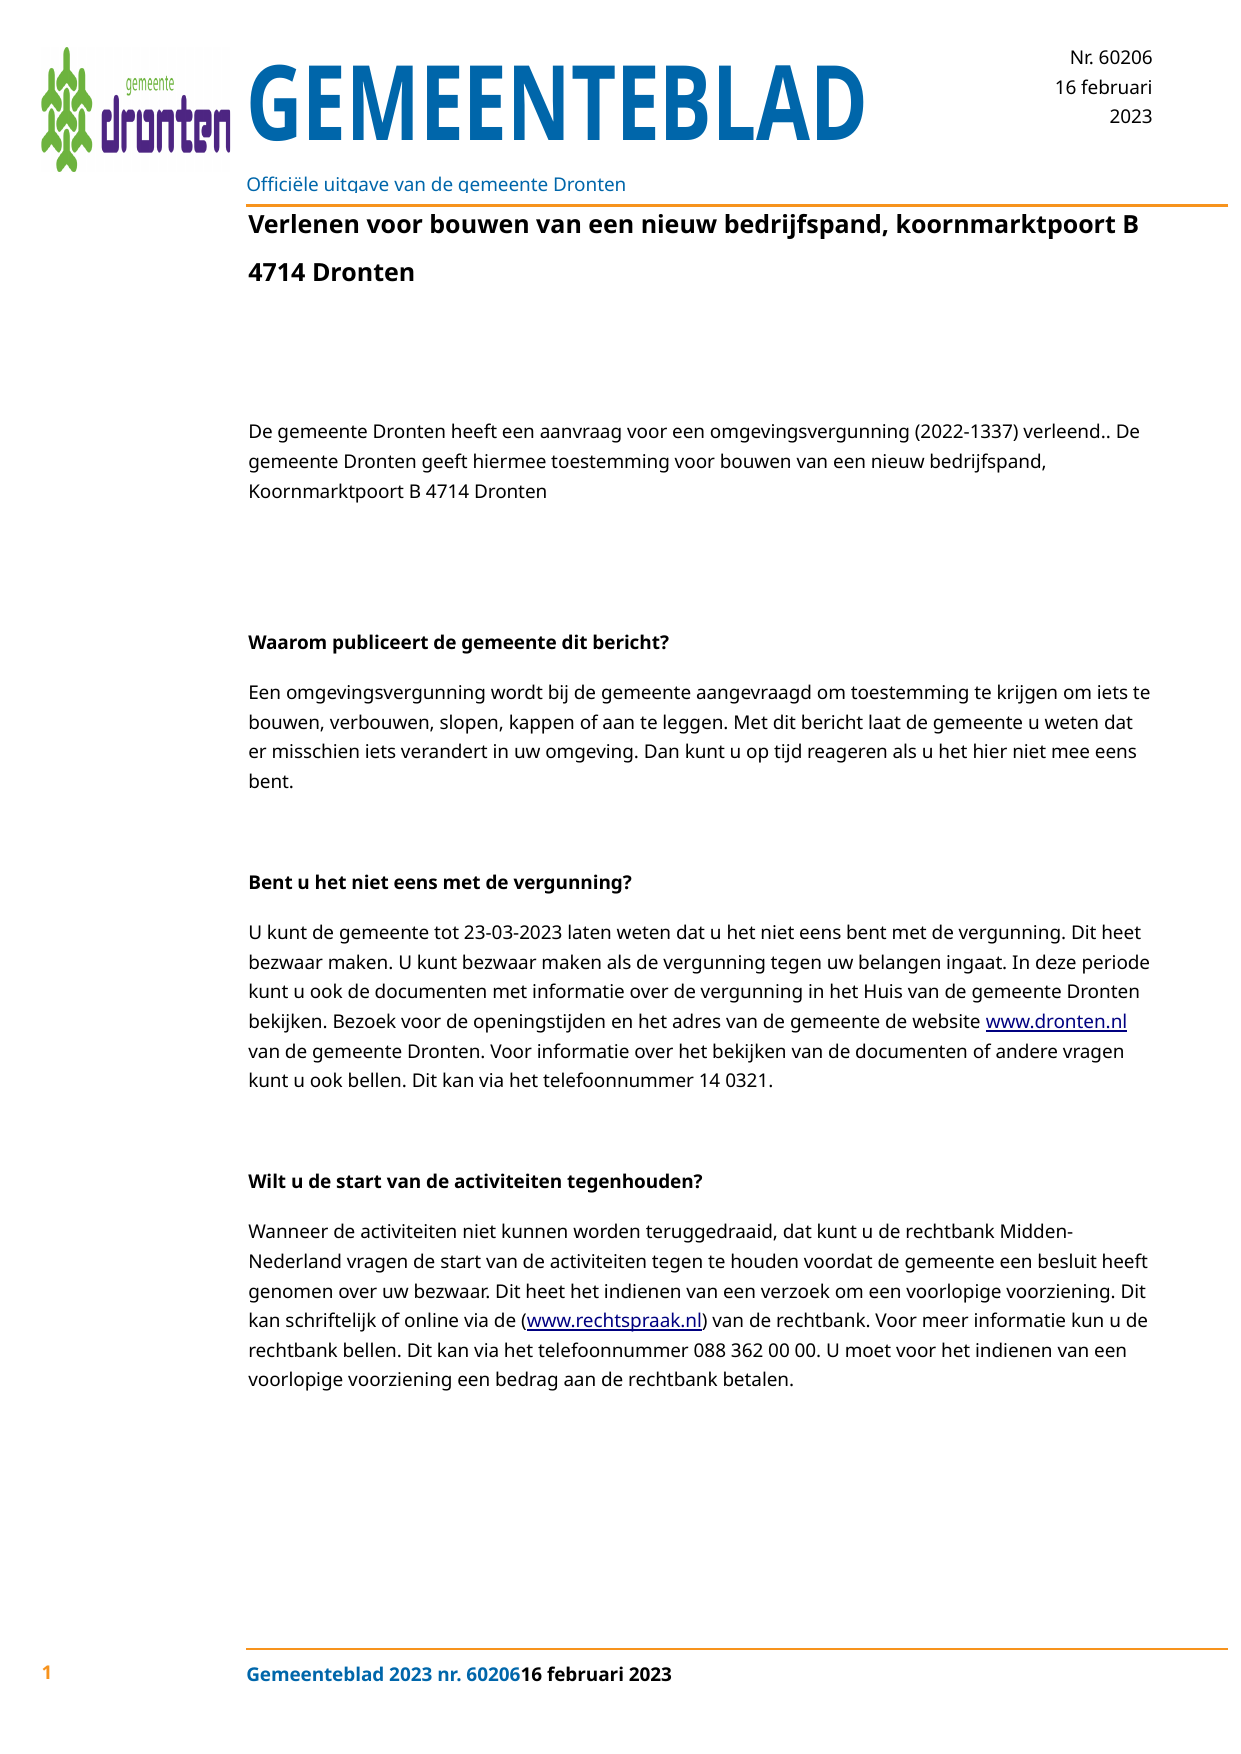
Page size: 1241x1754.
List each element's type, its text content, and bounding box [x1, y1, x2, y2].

text Bent u het niet eens met de vergunning? [248, 869, 1152, 895]
text Waarom publiceert de gemeente dit bericht? [248, 629, 1152, 655]
text Wilt u de start van de activiteiten tegenhouden? [248, 1168, 1152, 1194]
text Een omgevingsvergunning wordt bij de gemeente aangevraagd om toestemming te krijgen om iets te bouwen, verbouwen, slopen, kappen of aan te leggen. Met dit bericht laat de gemeente u weten dat er misschien iets verandert in uw omgeving. Dan kunt u op tijd reageren als u het hier niet mee eens bent. [248, 679, 1152, 794]
text Verlenen voor bouwen van een nieuw bedrijfspand, koornmarktpoort B 4714 Dronten [248, 207, 1152, 288]
text Wanneer de activiteiten niet kunnen worden teruggedraaid, dat kunt u de rechtbank Midden-Nederland vragen de start van de activiteiten tegen te houden voordat de gemeente een besluit heeft genomen over uw bezwaar. Dit heet het indienen van een verzoek om een voorlopige voorziening. Dit kan schriftelijk of online via de (www.rechtspraak.nl) van de rechtbank. Voor meer informatie kun u de rechtbank bellen. Dit kan via het telefoonnummer 088 362 00 00. U moet voor het indienen van een voorlopige voorziening een bedrag aan de rechtbank betalen. [248, 1219, 1152, 1392]
text De gemeente Dronten heeft een aanvraag voor een omgevingsvergunning (2022-1337) verleend.. De gemeente Dronten geeft hiermee toestemming voor bouwen van een nieuw bedrijfspand, Koornmarktpoort B 4714 Dronten [248, 419, 1152, 504]
text U kunt de gemeente tot 23-03-2023 laten weten dat u het niet eens bent met de vergunning. Dit heet bezwaar maken. U kunt bezwaar maken als de vergunning tegen uw belangen ingaat. In deze periode kunt u ook de documenten met informatie over de vergunning in het Huis van de gemeente Dronten bekijken. Bezoek voor de openingstijden en het adres van de gemeente de website www.dronten.nl van de gemeente Dronten. Voor informatie over het bekijken van de documenten of andere vragen kunt u ook bellen. Dit kan via het telefoonnummer 14 0321. [248, 919, 1152, 1093]
picture [41, 47, 231, 172]
